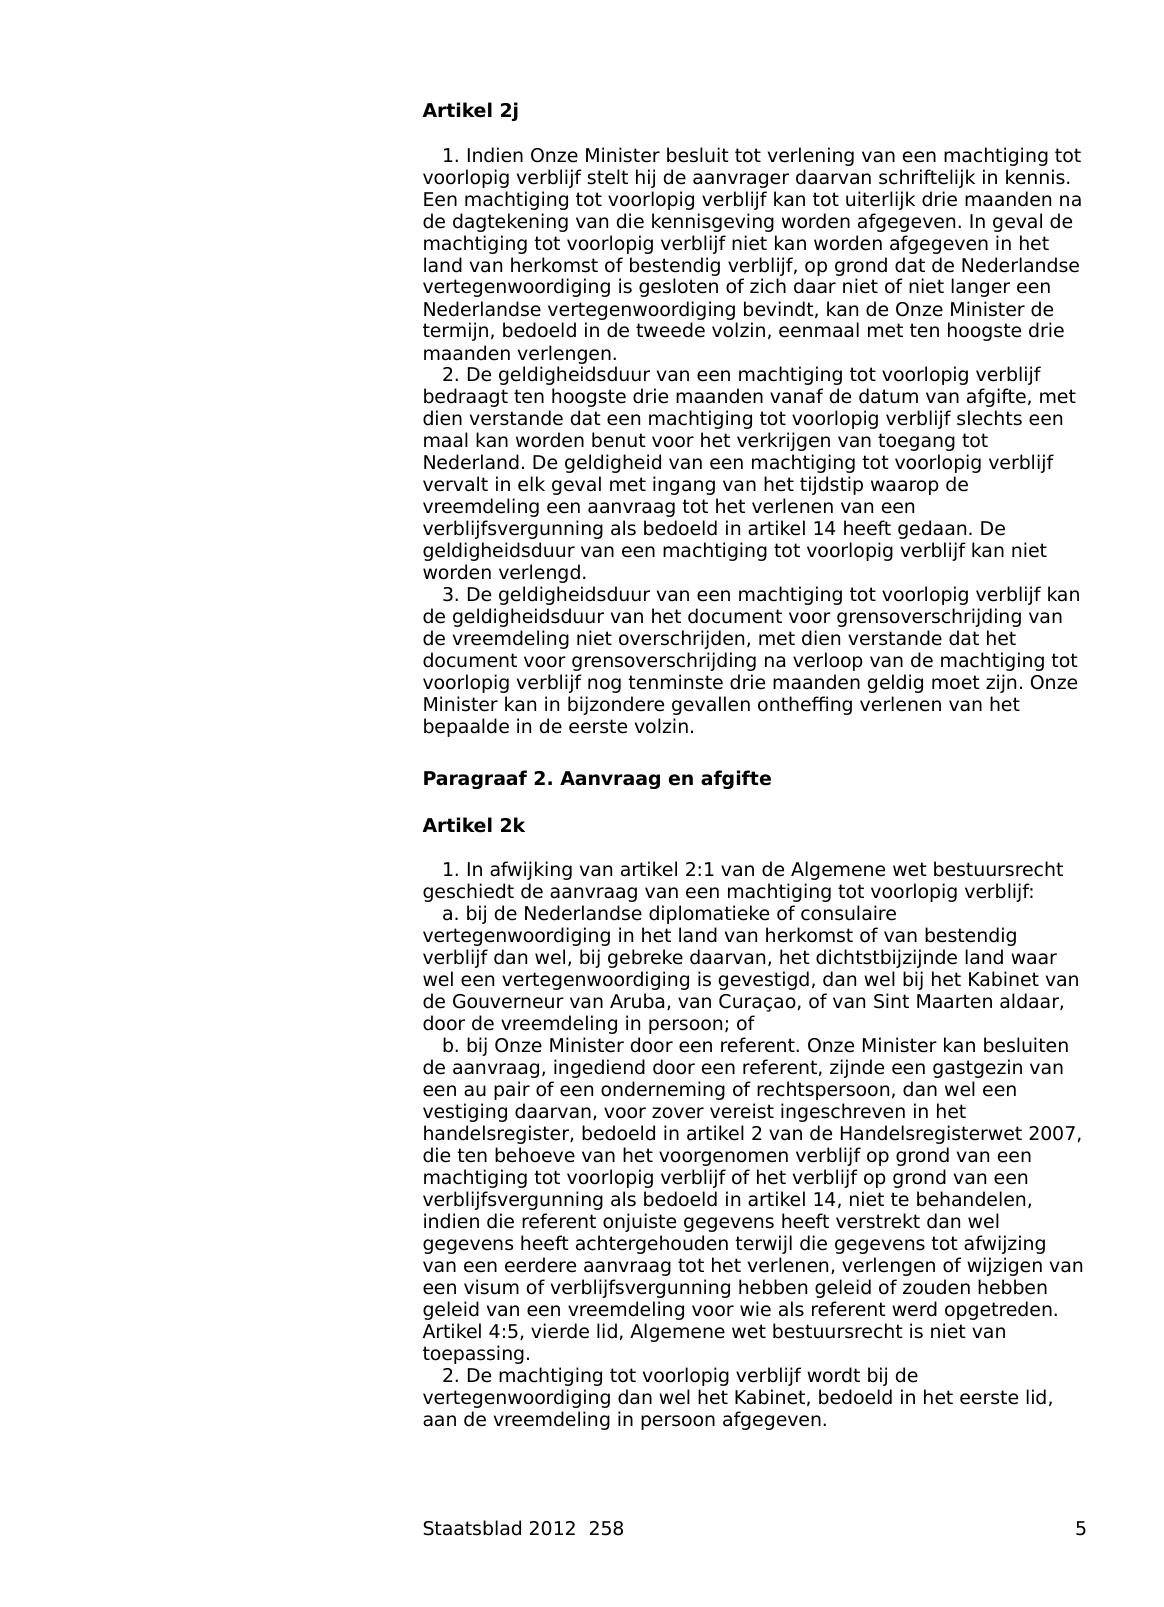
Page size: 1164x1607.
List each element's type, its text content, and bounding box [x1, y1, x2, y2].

text 3. De geldigheidsduur van een machtiging tot voorlopig verblijf kan de geldigheidsduur van het document voor grensoverschrijding van de vreemdeling niet overschrijden, met dien verstande dat het document voor grensoverschrijding na verloop van de machtiging tot voorlopig verblijf nog tenminste drie maanden geldig moet zijn. Onze Minister kan in bijzondere gevallen ontheffing verlenen van het bepaalde in de eerste volzin. [422, 584, 1087, 738]
text 2. De machtiging tot voorlopig verblijf wordt bij de vertegenwoordiging dan wel het Kabinet, bedoeld in het eerste lid, aan de vreemdeling in persoon afgegeven. [422, 1365, 1087, 1431]
text 2. De geldigheidsduur van een machtiging tot voorlopig verblijf bedraagt ten hoogste drie maanden vanaf de datum van afgifte, met dien verstande dat een machtiging tot voorlopig verblijf slechts een maal kan worden benut voor het verkrijgen van toegang tot Nederland. De geldigheid van een machtiging tot voorlopig verblijf vervalt in elk geval met ingang van het tijdstip waarop de vreemdeling een aanvraag tot het verlenen van een verblijfsvergunning als bedoeld in artikel 14 heeft gedaan. De geldigheidsduur van een machtiging tot voorlopig verblijf kan niet worden verlengd. [422, 364, 1087, 584]
subtitle Paragraaf 2. Aanvraag en afgifte [422, 768, 1087, 790]
subtitle Artikel 2k [422, 815, 1087, 837]
subtitle Artikel 2j [422, 100, 1087, 122]
text b. bij Onze Minister door een referent. Onze Minister kan besluiten de aanvraag, ingediend door een referent, zijnde een gastgezin van een au pair of een onderneming of rechtspersoon, dan wel een vestiging daarvan, voor zover vereist ingeschreven in het handelsregister, bedoeld in artikel 2 van de Handelsregisterwet 2007, die ten behoeve van het voorgenomen verblijf op grond van een machtiging tot voorlopig verblijf of het verblijf op grond van een verblijfsvergunning als bedoeld in artikel 14, niet te behandelen, indien die referent onjuiste gegevens heeft verstrekt dan wel gegevens heeft achtergehouden terwijl die gegevens tot afwijzing van een eerdere aanvraag tot het verlenen, verlengen of wijzigen van een visum of verblijfsvergunning hebben geleid of zouden hebben geleid van een vreemdeling voor wie als referent werd opgetreden. Artikel 4:5, vierde lid, Algemene wet bestuursrecht is niet van toepassing. [422, 1035, 1087, 1365]
text 1. Indien Onze Minister besluit tot verlening van een machtiging tot voorlopig verblijf stelt hij de aanvrager daarvan schriftelijk in kennis. Een machtiging tot voorlopig verblijf kan tot uiterlijk drie maanden na de dagtekening van die kennisgeving worden afgegeven. In geval de machtiging tot voorlopig verblijf niet kan worden afgegeven in het land van herkomst of bestendig verblijf, op grond dat de Nederlandse vertegenwoordiging is gesloten of zich daar niet of niet langer een Nederlandse vertegenwoordiging bevindt, kan de Onze Minister de termijn, bedoeld in de tweede volzin, eenmaal met ten hoogste drie maanden verlengen. [422, 144, 1087, 364]
text a. bij de Nederlandse diplomatieke of consulaire vertegenwoordiging in het land van herkomst of van bestendig verblijf dan wel, bij gebreke daarvan, het dichtstbijzijnde land waar wel een vertegenwoordiging is gevestigd, dan wel bij het Kabinet van de Gouverneur van Aruba, van Curaçao, of van Sint Maarten aldaar, door de vreemdeling in persoon; of [422, 903, 1087, 1035]
text 1. In afwijking van artikel 2:1 van de Algemene wet bestuursrecht geschiedt de aanvraag van een machtiging tot voorlopig verblijf: [422, 859, 1087, 903]
